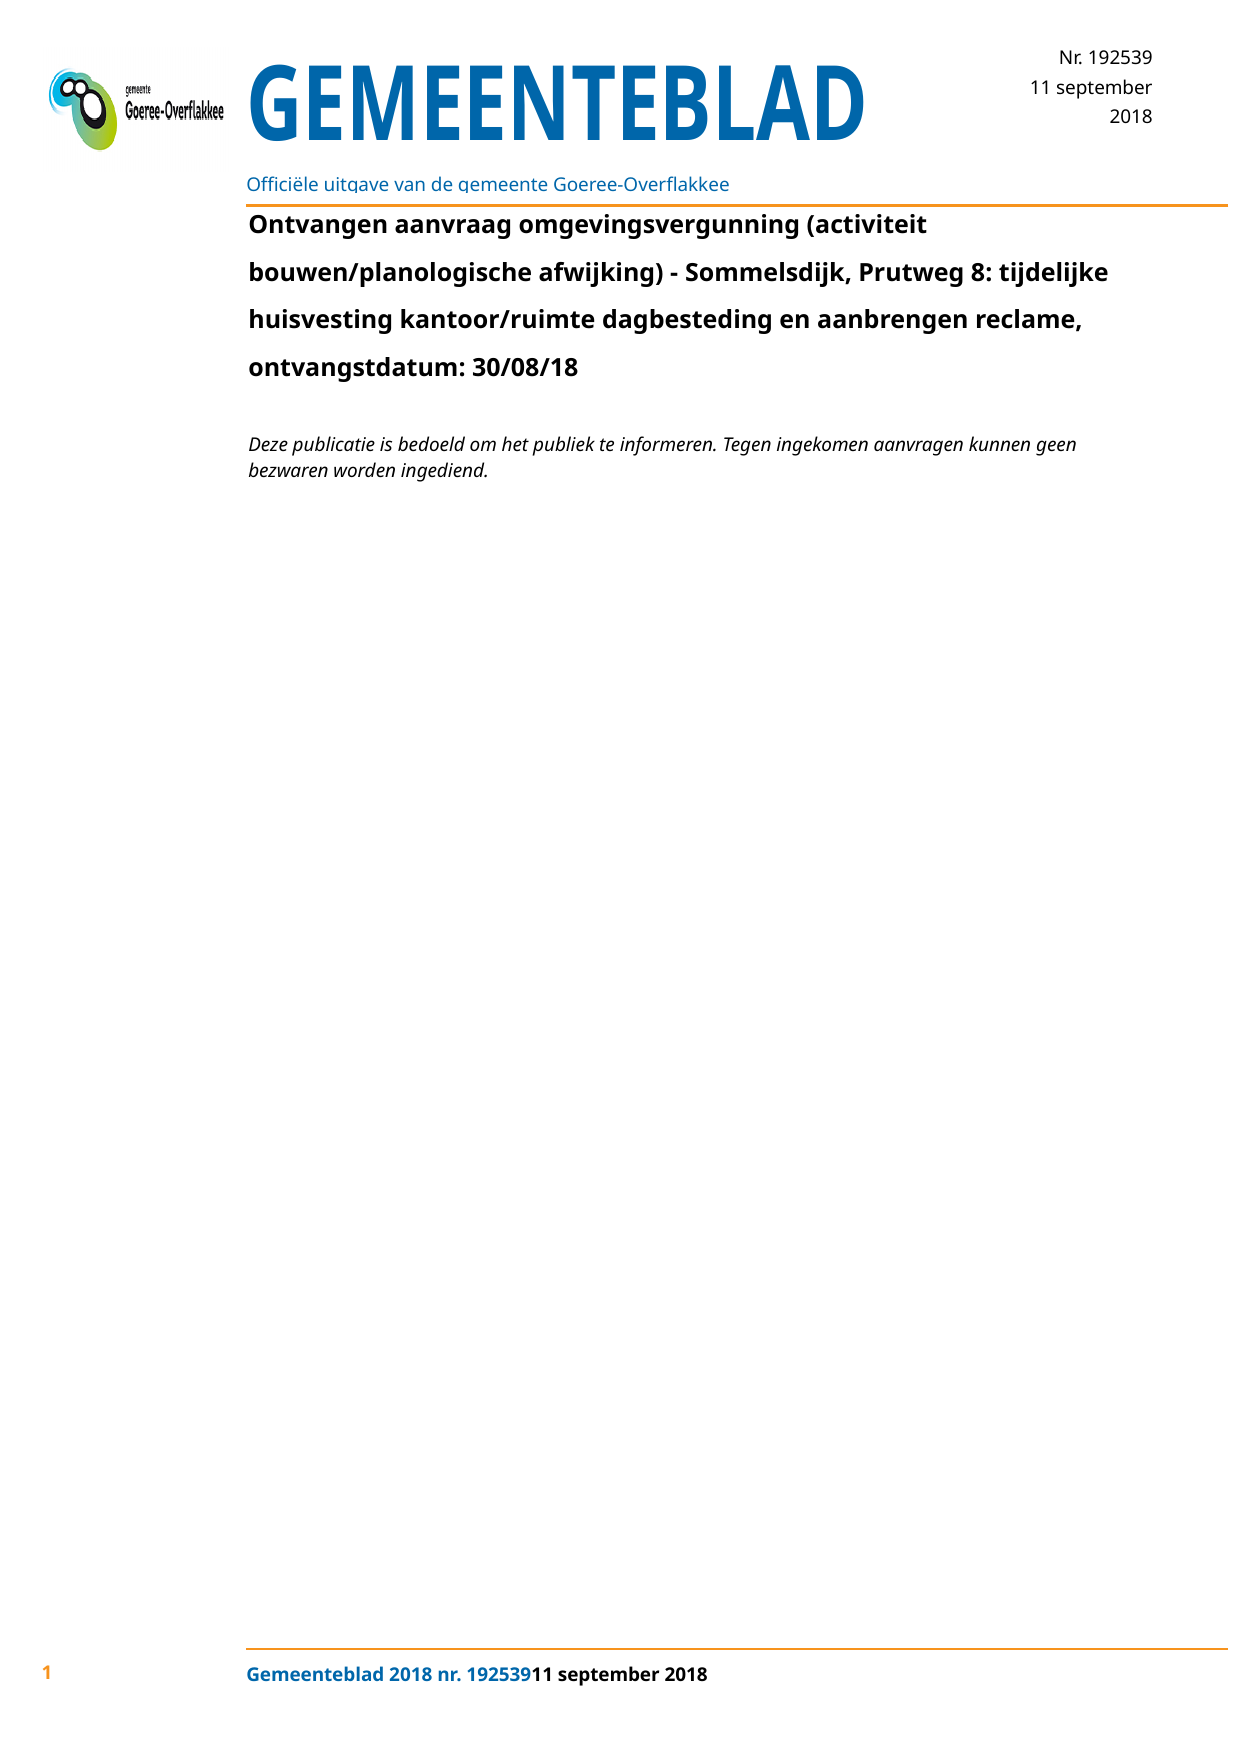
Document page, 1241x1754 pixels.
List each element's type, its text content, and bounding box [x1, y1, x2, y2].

text Ontvangen aanvraag omgevingsvergunning (activiteit bouwen/planologische afwijking) - Sommelsdijk, Prutweg 8: tijdelijke huisvesting kantoor/ruimte dagbesteding en aanbrengen reclame, ontvangstdatum: 30/08/18 [248, 207, 1152, 384]
picture [41, 47, 231, 172]
text Deze publicatie is bedoeld om het publiek te informeren. Tegen ingekomen aanvragen kunnen geen bezwaren worden ingediend. [248, 431, 1152, 483]
